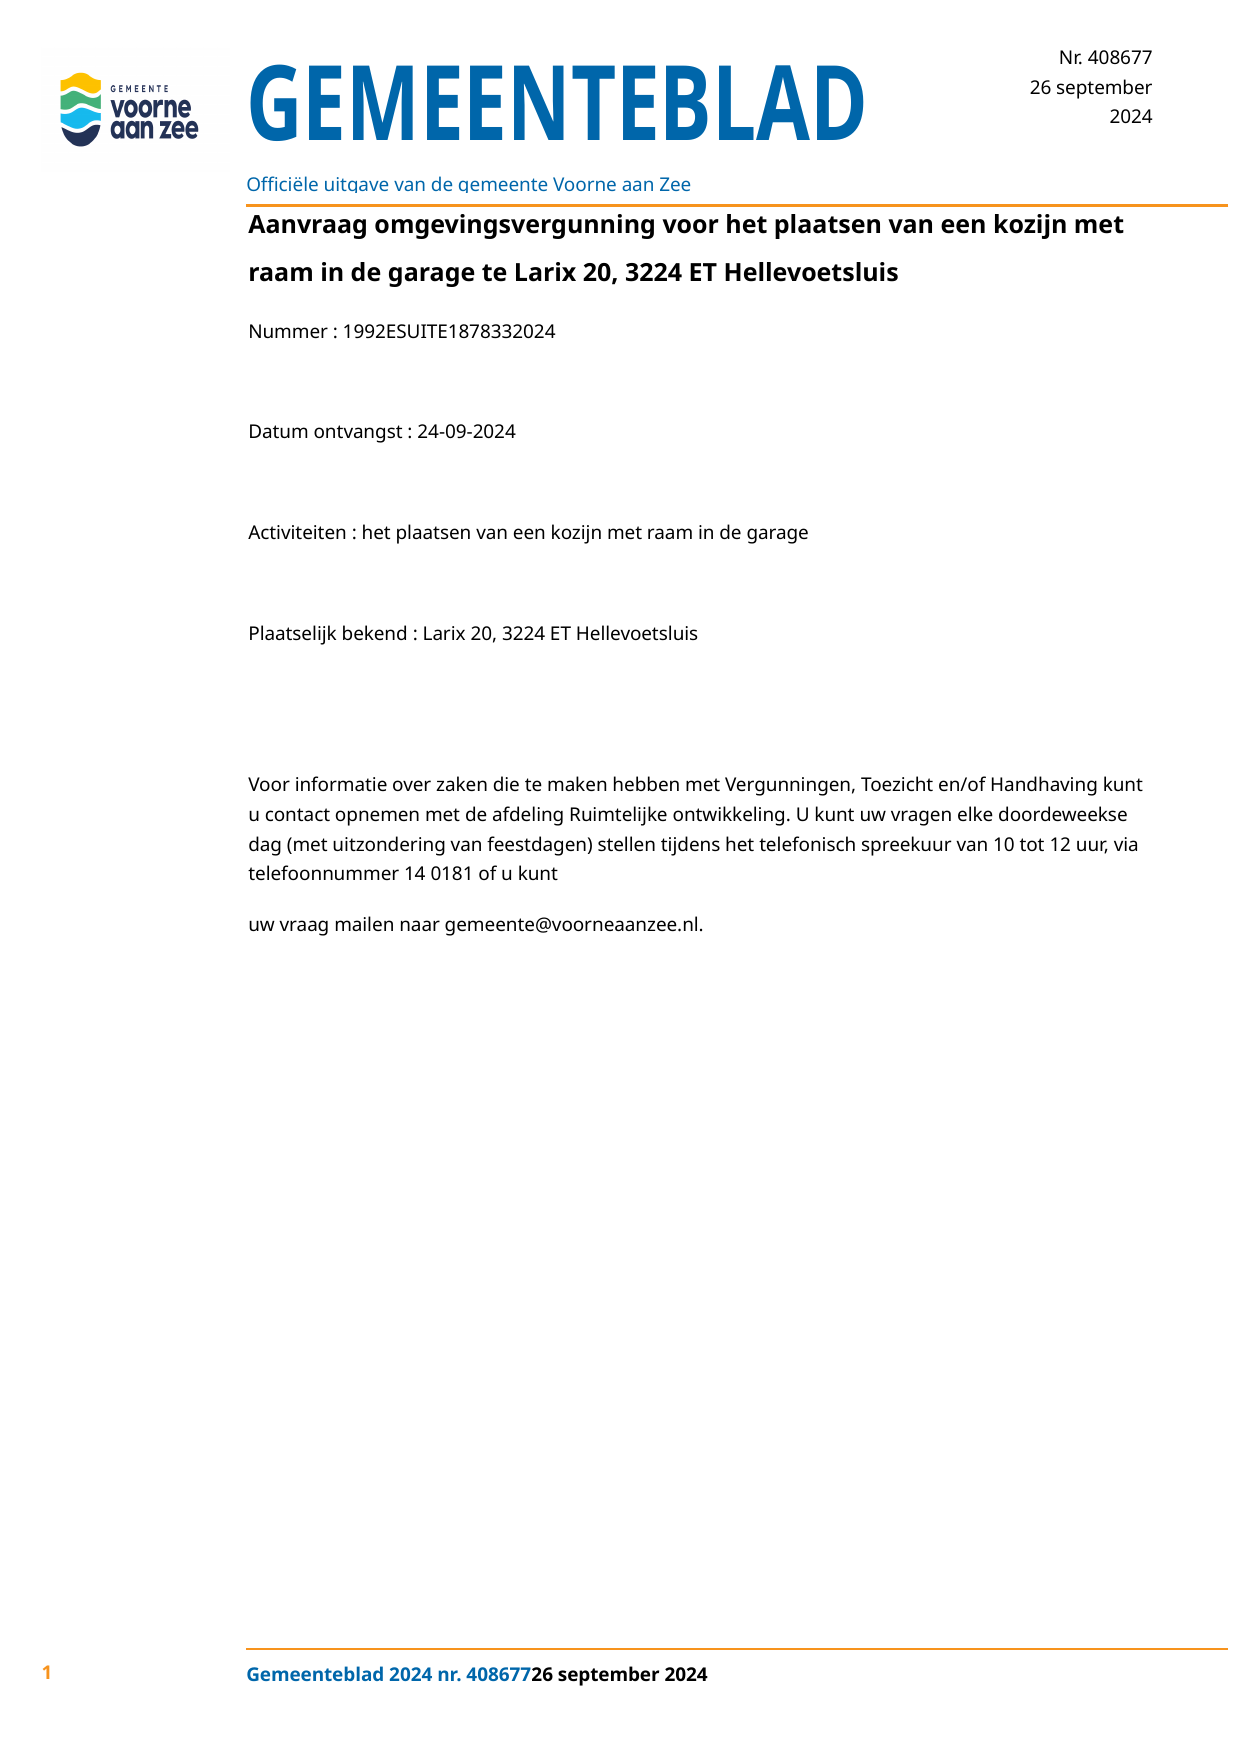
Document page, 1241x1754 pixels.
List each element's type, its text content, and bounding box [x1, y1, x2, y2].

text Aanvraag omgevingsvergunning voor het plaatsen van een kozijn met raam in de garage te Larix 20, 3224 ET Hellevoetsluis [248, 207, 1152, 288]
text Datum ontvangst : 24-09-2024 [248, 419, 1152, 444]
text Voor informatie over zaken die te maken hebben met Vergunningen, Toezicht en/of Handhaving kunt u contact opnemen met de afdeling Ruimtelijke ontwikkeling. U kunt uw vragen elke doordeweekse dag (met uitzondering van feestdagen) stellen tijdens het telefonisch spreekuur van 10 tot 12 uur, via telefoonnummer 14 0181 of u kunt [248, 772, 1152, 886]
text uw vraag mailen naar gemeente@voorneaanzee.nl. [248, 911, 1152, 937]
text Plaatselijk bekend : Larix 20, 3224 ET Hellevoetsluis [248, 620, 1152, 646]
text Nummer : 1992ESUITE1878332024 [248, 318, 1152, 344]
text Activiteiten : het plaatsen van een kozijn met raam in de garage [248, 519, 1152, 545]
picture [41, 47, 231, 172]
